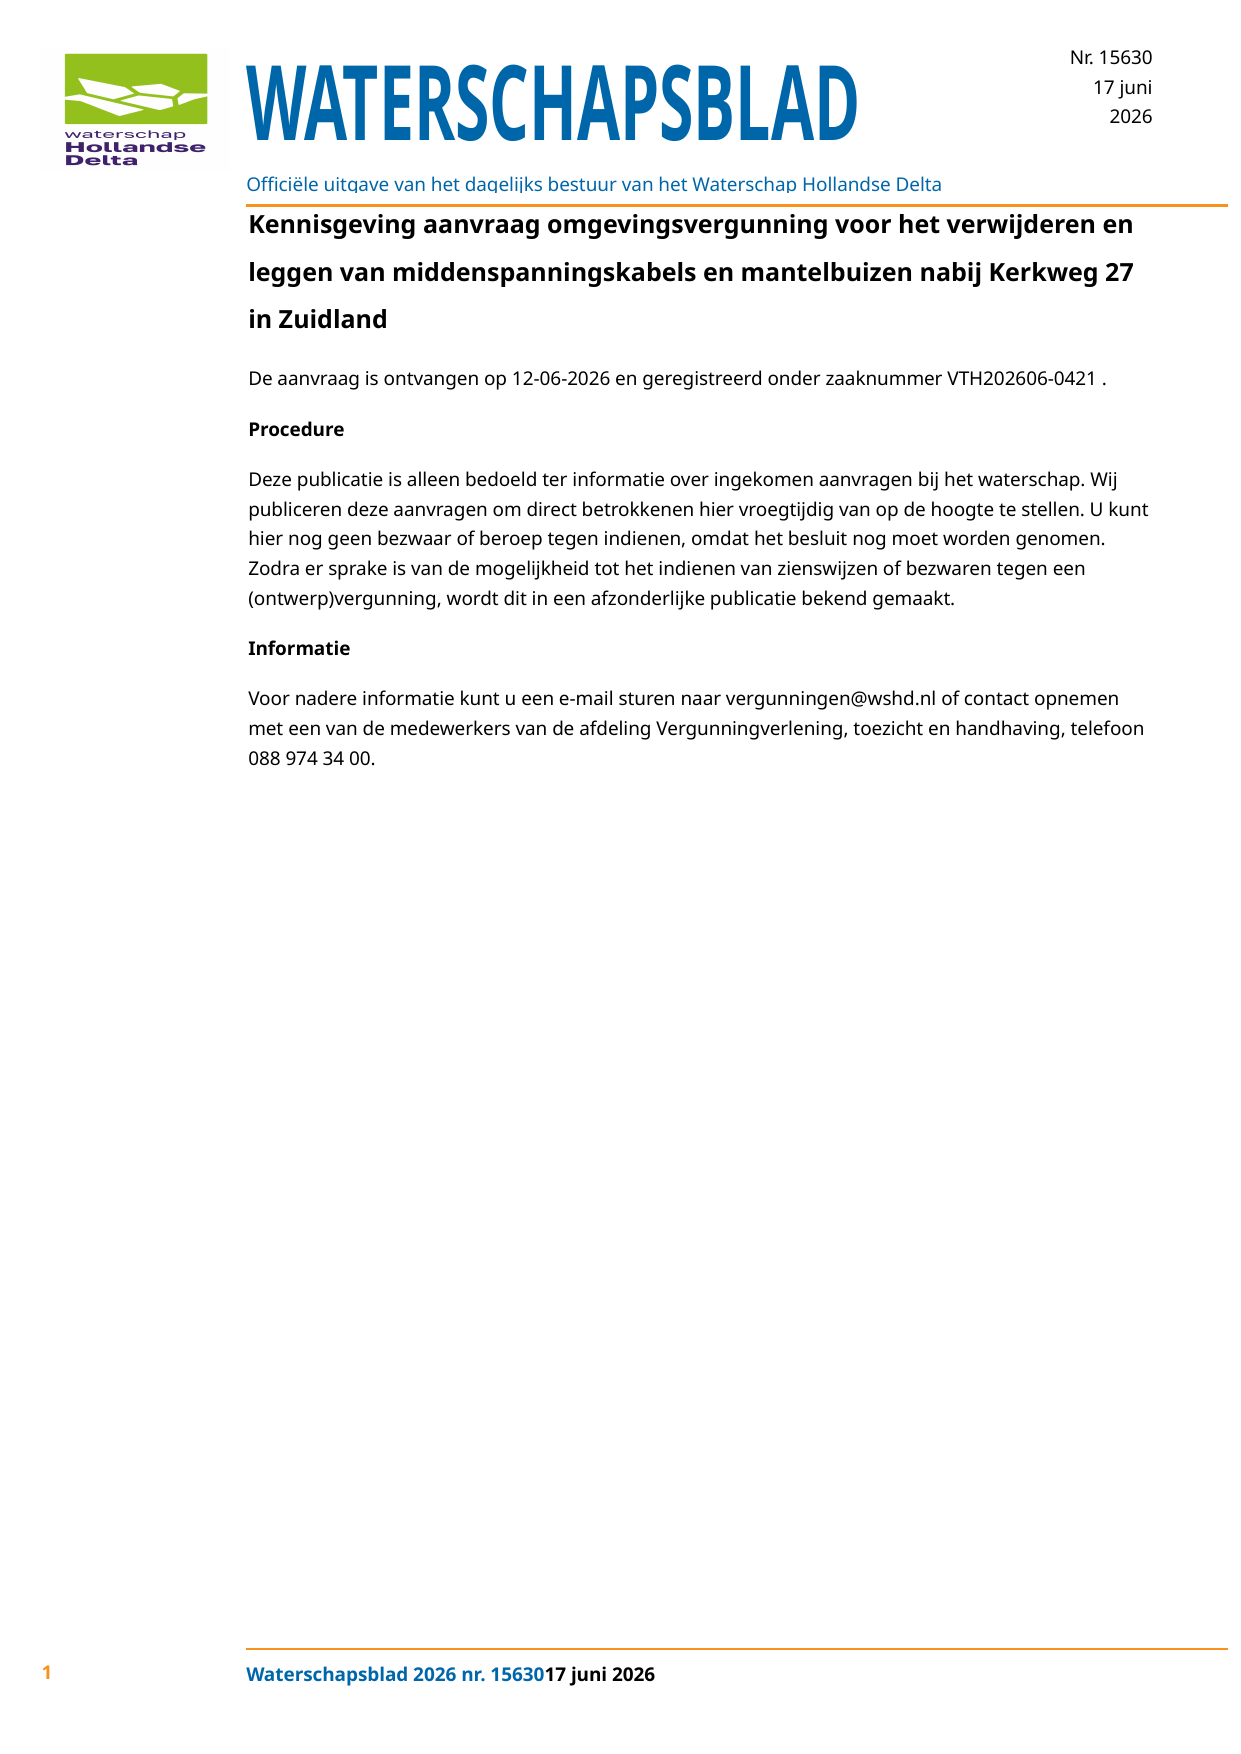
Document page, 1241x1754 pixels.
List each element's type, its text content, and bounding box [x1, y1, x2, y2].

text Kennisgeving aanvraag omgevingsvergunning voor het verwijderen en leggen van middenspanningskabels en mantelbuizen nabij Kerkweg 27 in Zuidland [248, 207, 1152, 336]
text De aanvraag is ontvangen op 12-06-2026 en geregistreerd onder zaaknummer VTH202606-0421 . [248, 366, 1152, 391]
text Voor nadere informatie kunt u een e-mail sturen naar vergunningen@wshd.nl of contact opnemen met een van de medewerkers van de afdeling Vergunningverlening, toezicht en handhaving, telefoon 088 974 34 00. [248, 686, 1152, 770]
text Informatie [248, 635, 1152, 661]
text Deze publicatie is alleen bedoeld ter informatie over ingekomen aanvragen bij het waterschap. Wij publiceren deze aanvragen om direct betrokkenen hier vroegtijdig van op de hoogte te stellen. U kunt hier nog geen bezwaar of beroep tegen indienen, omdat het besluit nog moet worden genomen. Zodra er sprake is van de mogelijkheid tot het indienen van zienswijzen of bezwaren tegen een (ontwerp)vergunning, wordt dit in een afzonderlijke publicatie bekend gemaakt. [248, 466, 1152, 610]
text Procedure [248, 416, 1152, 442]
picture [41, 47, 231, 172]
